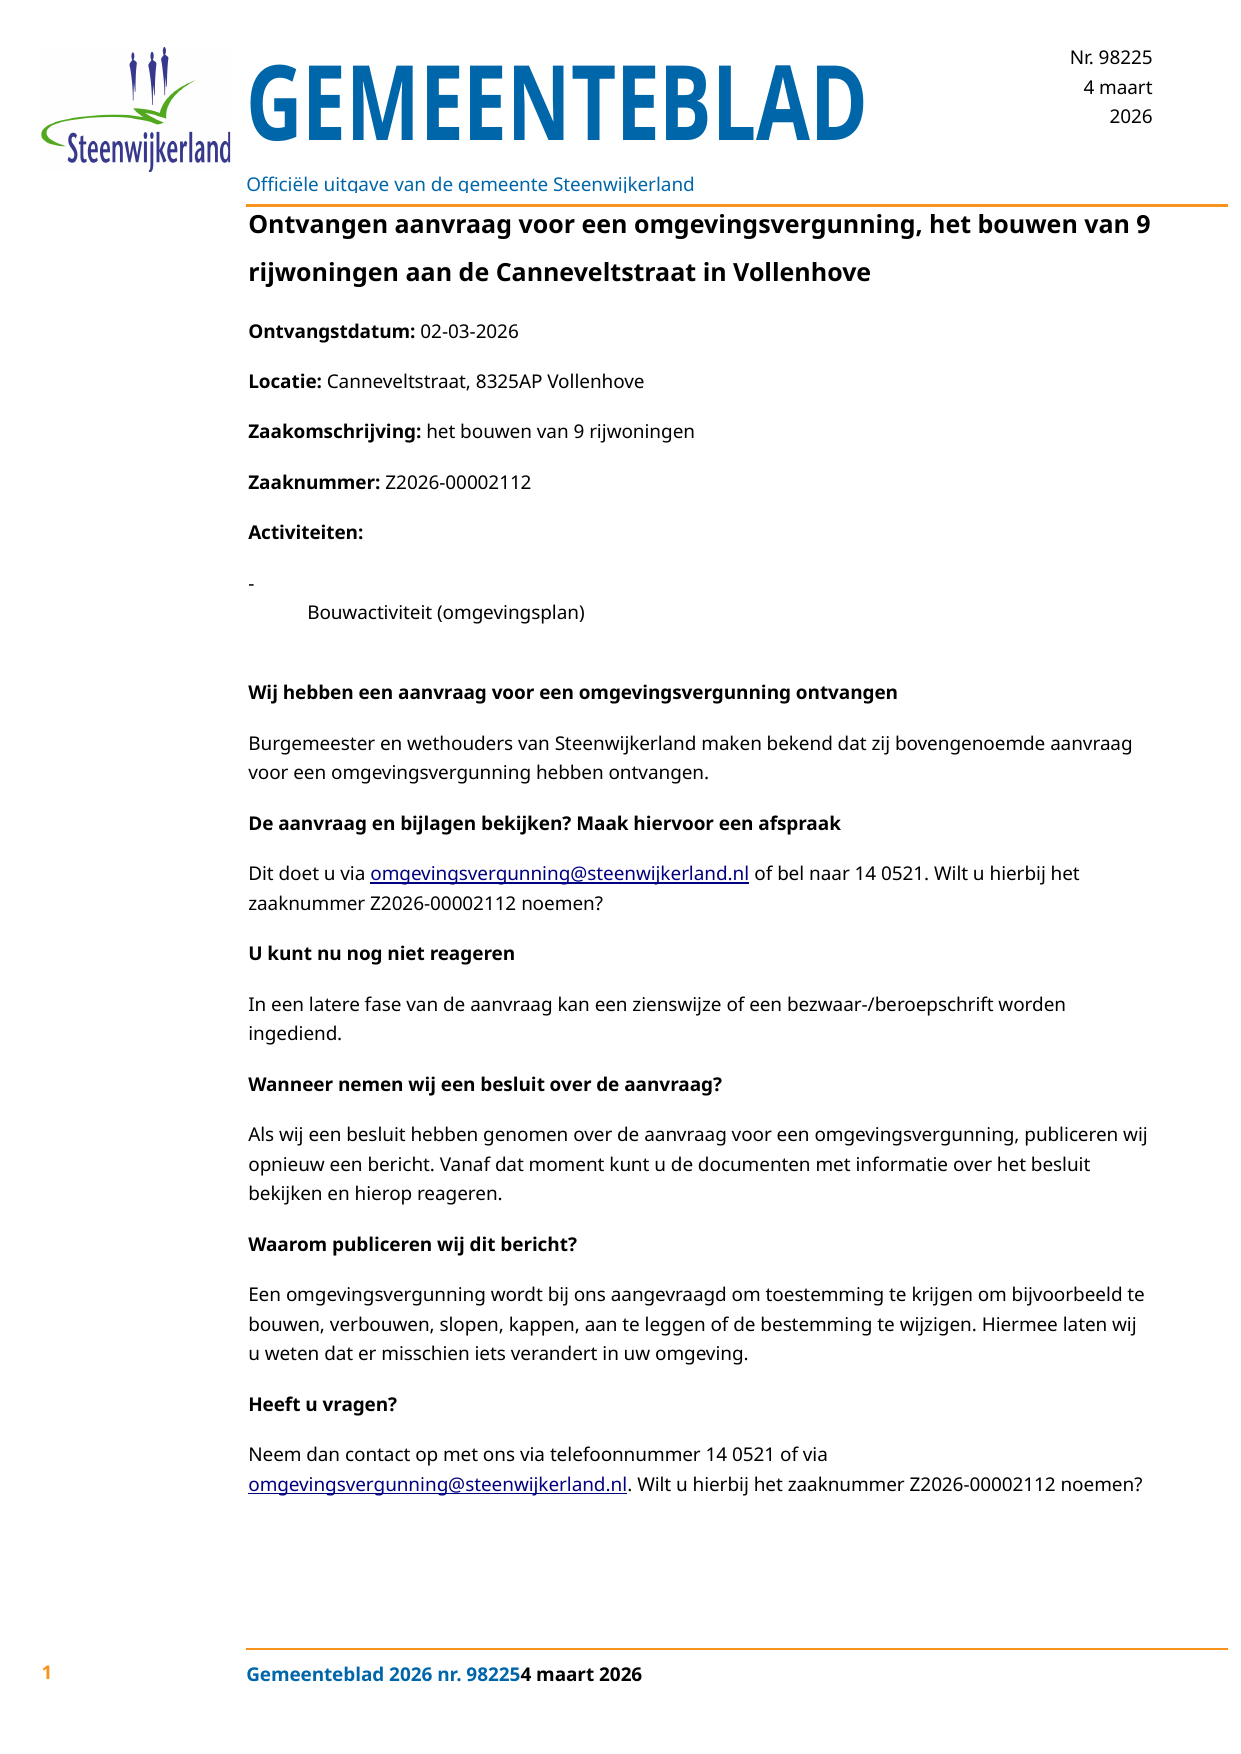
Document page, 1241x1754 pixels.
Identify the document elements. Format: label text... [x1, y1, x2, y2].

text De aanvraag en bijlagen bekijken? Maak hiervoor een afspraak [248, 810, 1152, 836]
text Als wij een besluit hebben genomen over de aanvraag voor een omgevingsvergunning, publiceren wij opnieuw een bericht. Vanaf dat moment kunt u de documenten met informatie over het besluit bekijken en hierop reageren. [248, 1121, 1152, 1206]
text Wanneer nemen wij een besluit over de aanvraag? [248, 1071, 1152, 1097]
text Activiteiten: [248, 519, 1152, 545]
text Heeft u vragen? [248, 1391, 1152, 1417]
text Burgemeester en wethouders van Steenwijkerland maken bekend dat zij bovengenoemde aanvraag voor een omgevingsvergunning hebben ontvangen. [248, 730, 1152, 785]
text Een omgevingsvergunning wordt bij ons aangevraagd om toestemming te krijgen om bijvoorbeeld te bouwen, verbouwen, slopen, kappen, aan te leggen of de bestemming te wijzigen. Hiermee laten wij u weten dat er misschien iets verandert in uw omgeving. [248, 1281, 1152, 1366]
text In een latere fase van de aanvraag kan een zienswijze of een bezwaar-/beroepschrift worden ingediend. [248, 991, 1152, 1046]
text Ontvangstdatum: 02-03-2026 [248, 318, 1152, 344]
text Dit doet u via omgevingsvergunning@steenwijkerland.nl of bel naar 14 0521. Wilt u hierbij het zaaknummer Z2026-00002112 noemen? [248, 860, 1152, 916]
text Zaakomschrijving: het bouwen van 9 rijwoningen [248, 419, 1152, 444]
text U kunt nu nog niet reageren [248, 940, 1152, 966]
text Ontvangen aanvraag voor een omgevingsvergunning, het bouwen van 9 rijwoningen aan de Canneveltstraat in Vollenhove [248, 207, 1152, 288]
picture [41, 47, 231, 172]
text Waarom publiceren wij dit bericht? [248, 1231, 1152, 1257]
text Wij hebben een aanvraag voor een omgevingsvergunning ontvangen [248, 679, 1152, 705]
text Neem dan contact op met ons via telefoonnummer 14 0521 of via omgevingsvergunning@steenwijkerland.nl. Wilt u hierbij het zaaknummer Z2026-00002112 noemen? [248, 1441, 1152, 1497]
list Bouwactiviteit (omgevingsplan) [248, 599, 1152, 625]
text Zaaknummer: Z2026-00002112 [248, 469, 1152, 495]
text Locatie: Canneveltstraat, 8325AP Vollenhove [248, 368, 1152, 394]
